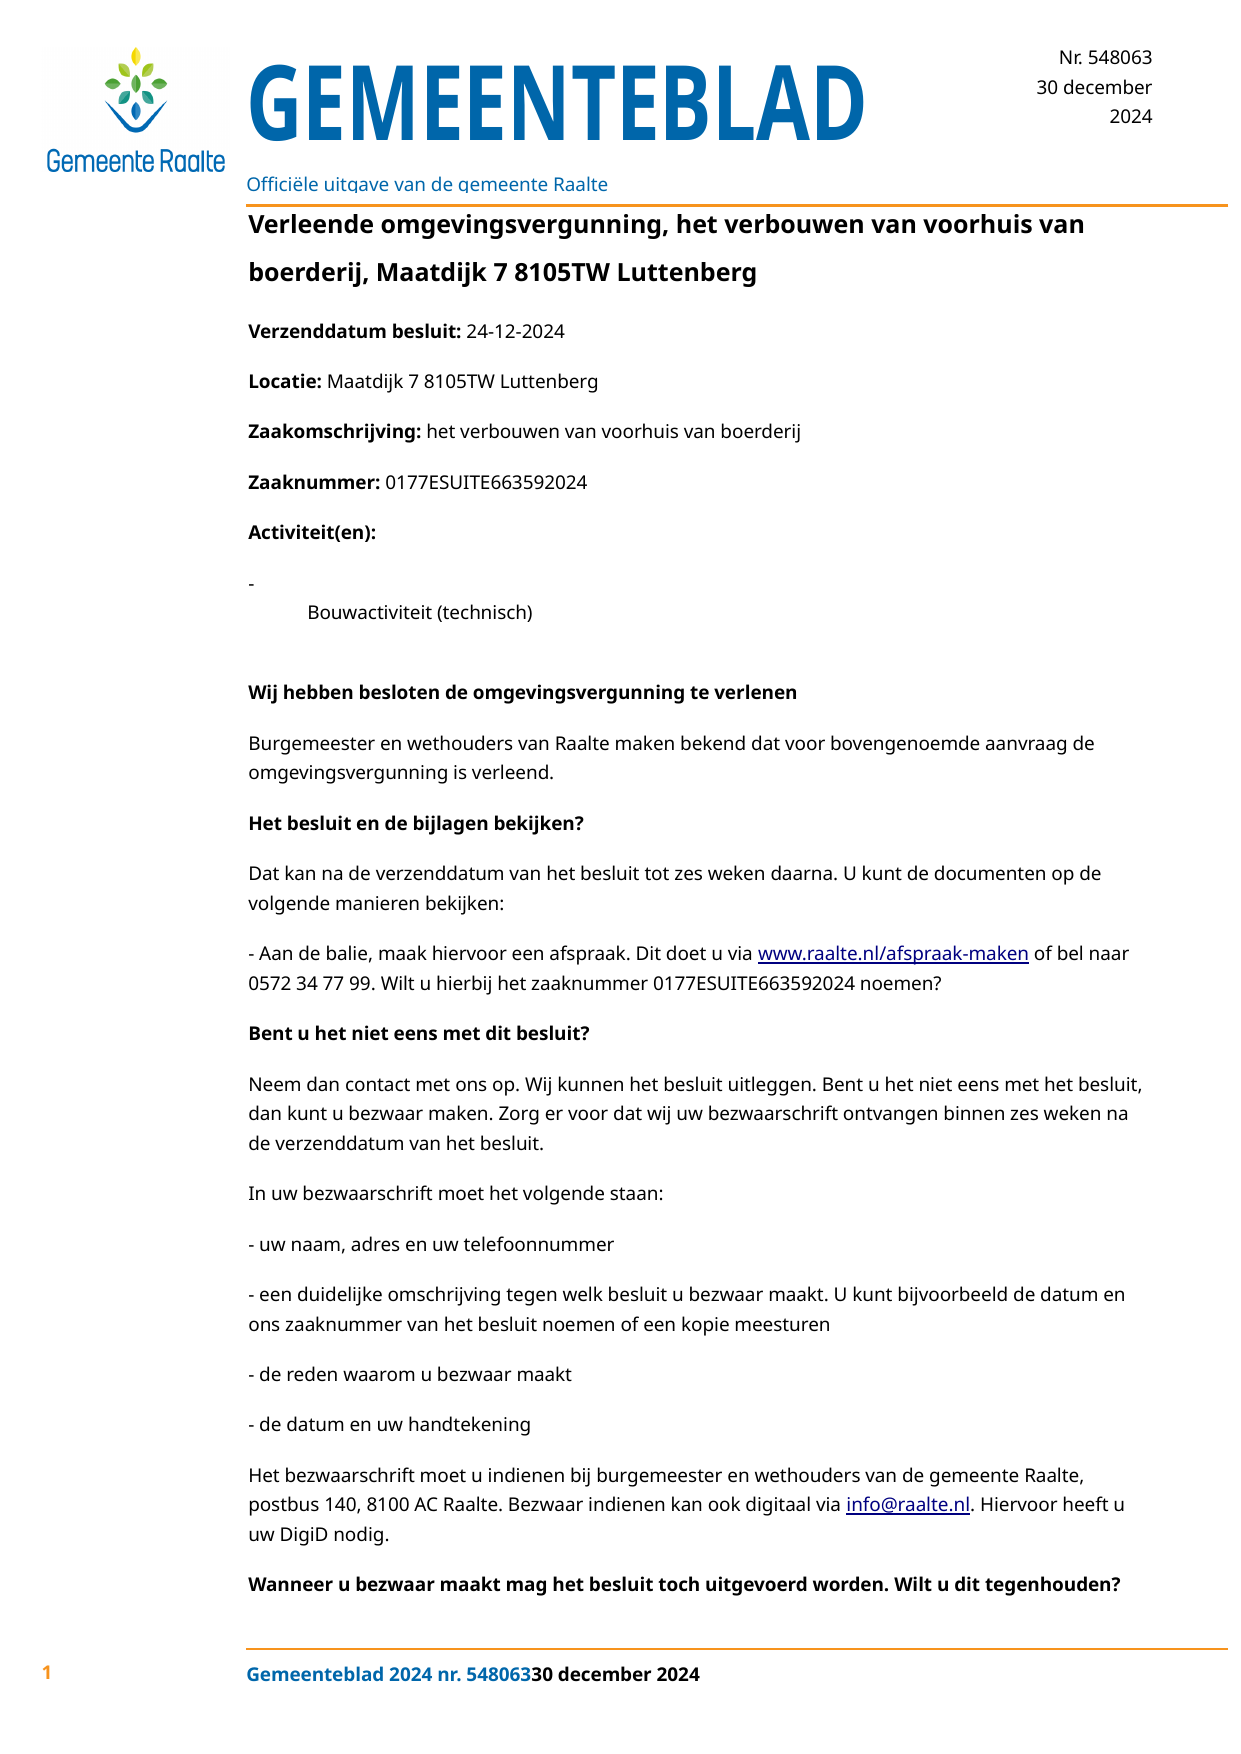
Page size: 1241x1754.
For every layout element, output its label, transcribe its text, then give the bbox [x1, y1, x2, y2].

text Het bezwaarschrift moet u indienen bij burgemeester en wethouders van de gemeente Raalte, postbus 140, 8100 AC Raalte. Bezwaar indienen kan ook digitaal via info@raalte.nl. Hiervoor heeft u uw DigiD nodig. [248, 1462, 1152, 1547]
text - Aan de balie, maak hiervoor een afspraak. Dit doet u via www.raalte.nl/afspraak-maken of bel naar 0572 34 77 99. Wilt u hierbij het zaaknummer 0177ESUITE663592024 noemen? [248, 940, 1152, 996]
text Locatie: Maatdijk 7 8105TW Luttenberg [248, 368, 1152, 394]
text Dat kan na de verzenddatum van het besluit tot zes weken daarna. U kunt de documenten op de volgende manieren bekijken: [248, 860, 1152, 916]
text - de datum en uw handtekening [248, 1412, 1152, 1437]
text Activiteit(en): [248, 519, 1152, 545]
text Wanneer u bezwaar maakt mag het besluit toch uitgevoerd worden. Wilt u dit tegenhouden? [248, 1572, 1152, 1597]
text Burgemeester en wethouders van Raalte maken bekend dat voor bovengenoemde aanvraag de omgevingsvergunning is verleend. [248, 730, 1152, 785]
text Zaakomschrijving: het verbouwen van voorhuis van boerderij [248, 419, 1152, 444]
text - een duidelijke omschrijving tegen welk besluit u bezwaar maakt. U kunt bijvoorbeeld de datum en ons zaaknummer van het besluit noemen of een kopie meesturen [248, 1281, 1152, 1337]
text Het besluit en de bijlagen bekijken? [248, 810, 1152, 836]
text Wij hebben besloten de omgevingsvergunning te verlenen [248, 679, 1152, 705]
picture [41, 47, 231, 172]
text In uw bezwaarschrift moet het volgende staan: [248, 1180, 1152, 1206]
text Verzenddatum besluit: 24-12-2024 [248, 318, 1152, 344]
text - de reden waarom u bezwaar maakt [248, 1361, 1152, 1387]
text Verleende omgevingsvergunning, het verbouwen van voorhuis van boerderij, Maatdijk 7 8105TW Luttenberg [248, 207, 1152, 288]
text Neem dan contact met ons op. Wij kunnen het besluit uitleggen. Bent u het niet eens met het besluit, dan kunt u bezwaar maken. Zorg er voor dat wij uw bezwaarschrift ontvangen binnen zes weken na de verzenddatum van het besluit. [248, 1071, 1152, 1156]
text - uw naam, adres en uw telefoonnummer [248, 1231, 1152, 1257]
list Bouwactiviteit (technisch) [248, 599, 1152, 625]
text Bent u het niet eens met dit besluit? [248, 1020, 1152, 1046]
text Zaaknummer: 0177ESUITE663592024 [248, 469, 1152, 495]
